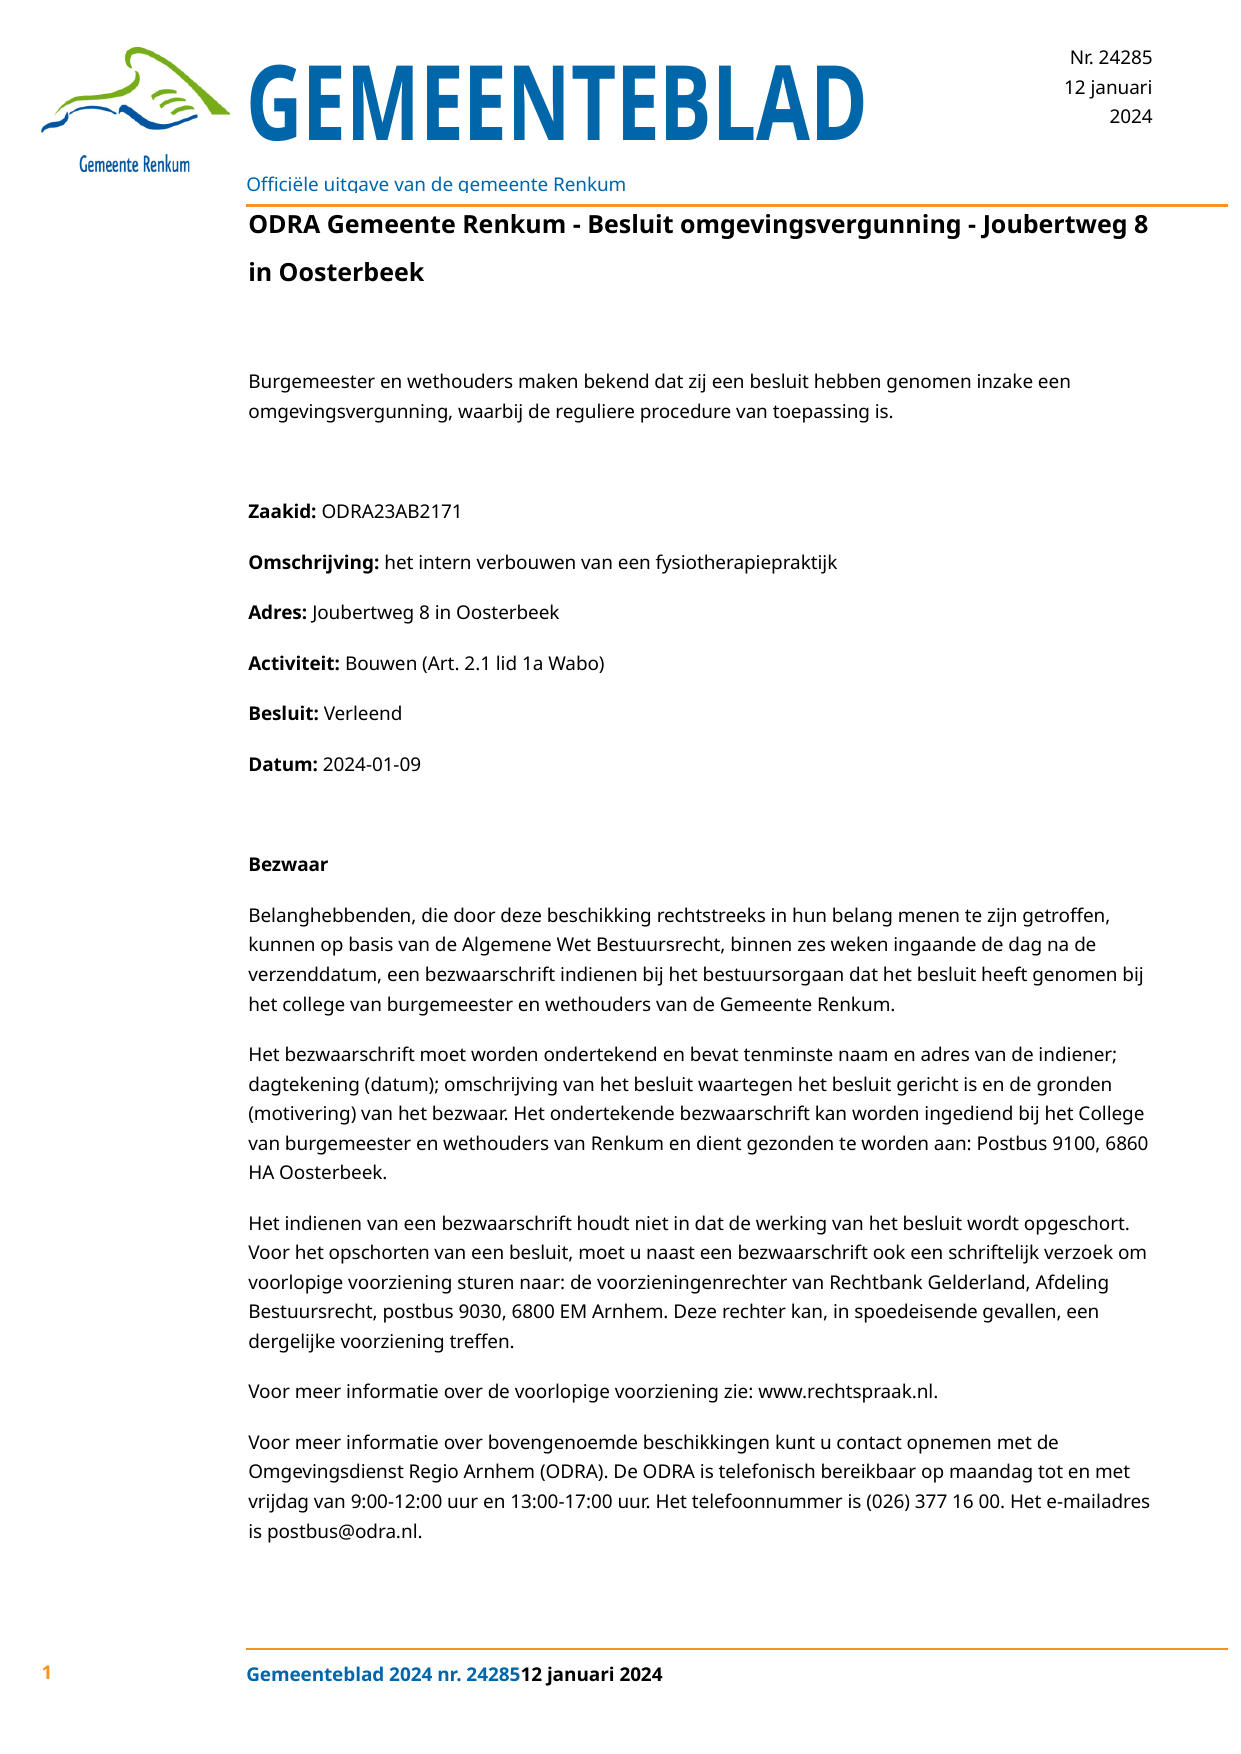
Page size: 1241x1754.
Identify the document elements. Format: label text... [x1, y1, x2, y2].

text ODRA Gemeente Renkum - Besluit omgevingsvergunning - Joubertweg 8 in Oosterbeek [248, 207, 1152, 288]
text Bezwaar [248, 852, 1152, 877]
text Besluit: Verleend [248, 700, 1152, 726]
picture [41, 47, 231, 172]
text Belanghebbenden, die door deze beschikking rechtstreeks in hun belang menen te zijn getroffen, kunnen op basis van de Algemene Wet Bestuursrecht, binnen zes weken ingaande de dag na de verzenddatum, een bezwaarschrift indienen bij het bestuursorgaan dat het besluit heeft genomen bij het college van burgemeester en wethouders van de Gemeente Renkum. [248, 902, 1152, 1017]
text Voor meer informatie over bovengenoemde beschikkingen kunt u contact opnemen met de Omgevingsdienst Regio Arnhem (ODRA). De ODRA is telefonisch bereikbaar op maandag tot en met vrijdag van 9:00-12:00 uur en 13:00-17:00 uur. Het telefoonnummer is (026) 377 16 00. Het e-mailadres is postbus@odra.nl. [248, 1429, 1152, 1544]
text Activiteit: Bouwen (Art. 2.1 lid 1a Wabo) [248, 650, 1152, 676]
text Omschrijving: het intern verbouwen van een fysiotherapiepraktijk [248, 549, 1152, 575]
text Datum: 2024-01-09 [248, 751, 1152, 777]
text Voor meer informatie over de voorlopige voorziening zie: www.rechtspraak.nl. [248, 1379, 1152, 1404]
text Zaakid: ODRA23AB2171 [248, 499, 1152, 524]
text Adres: Joubertweg 8 in Oosterbeek [248, 599, 1152, 625]
text Het bezwaarschrift moet worden ondertekend en bevat tenminste naam en adres van de indiener; dagtekening (datum); omschrijving van het besluit waartegen het besluit gericht is en de gronden (motivering) van het bezwaar. Het ondertekende bezwaarschrift kan worden ingediend bij het College van burgemeester en wethouders van Renkum en dient gezonden te worden aan: Postbus 9100, 6860 HA Oosterbeek. [248, 1041, 1152, 1185]
text Burgemeester en wethouders maken bekend dat zij een besluit hebben genomen inzake een omgevingsvergunning, waarbij de reguliere procedure van toepassing is. [248, 368, 1152, 424]
text Het indienen van een bezwaarschrift houdt niet in dat de werking van het besluit wordt opgeschort. Voor het opschorten van een besluit, moet u naast een bezwaarschrift ook een schriftelijk verzoek om voorlopige voorziening sturen naar: de voorzieningenrechter van Rechtbank Gelderland, Afdeling Bestuursrecht, postbus 9030, 6800 EM Arnhem. Deze rechter kan, in spoedeisende gevallen, een dergelijke voorziening treffen. [248, 1210, 1152, 1354]
